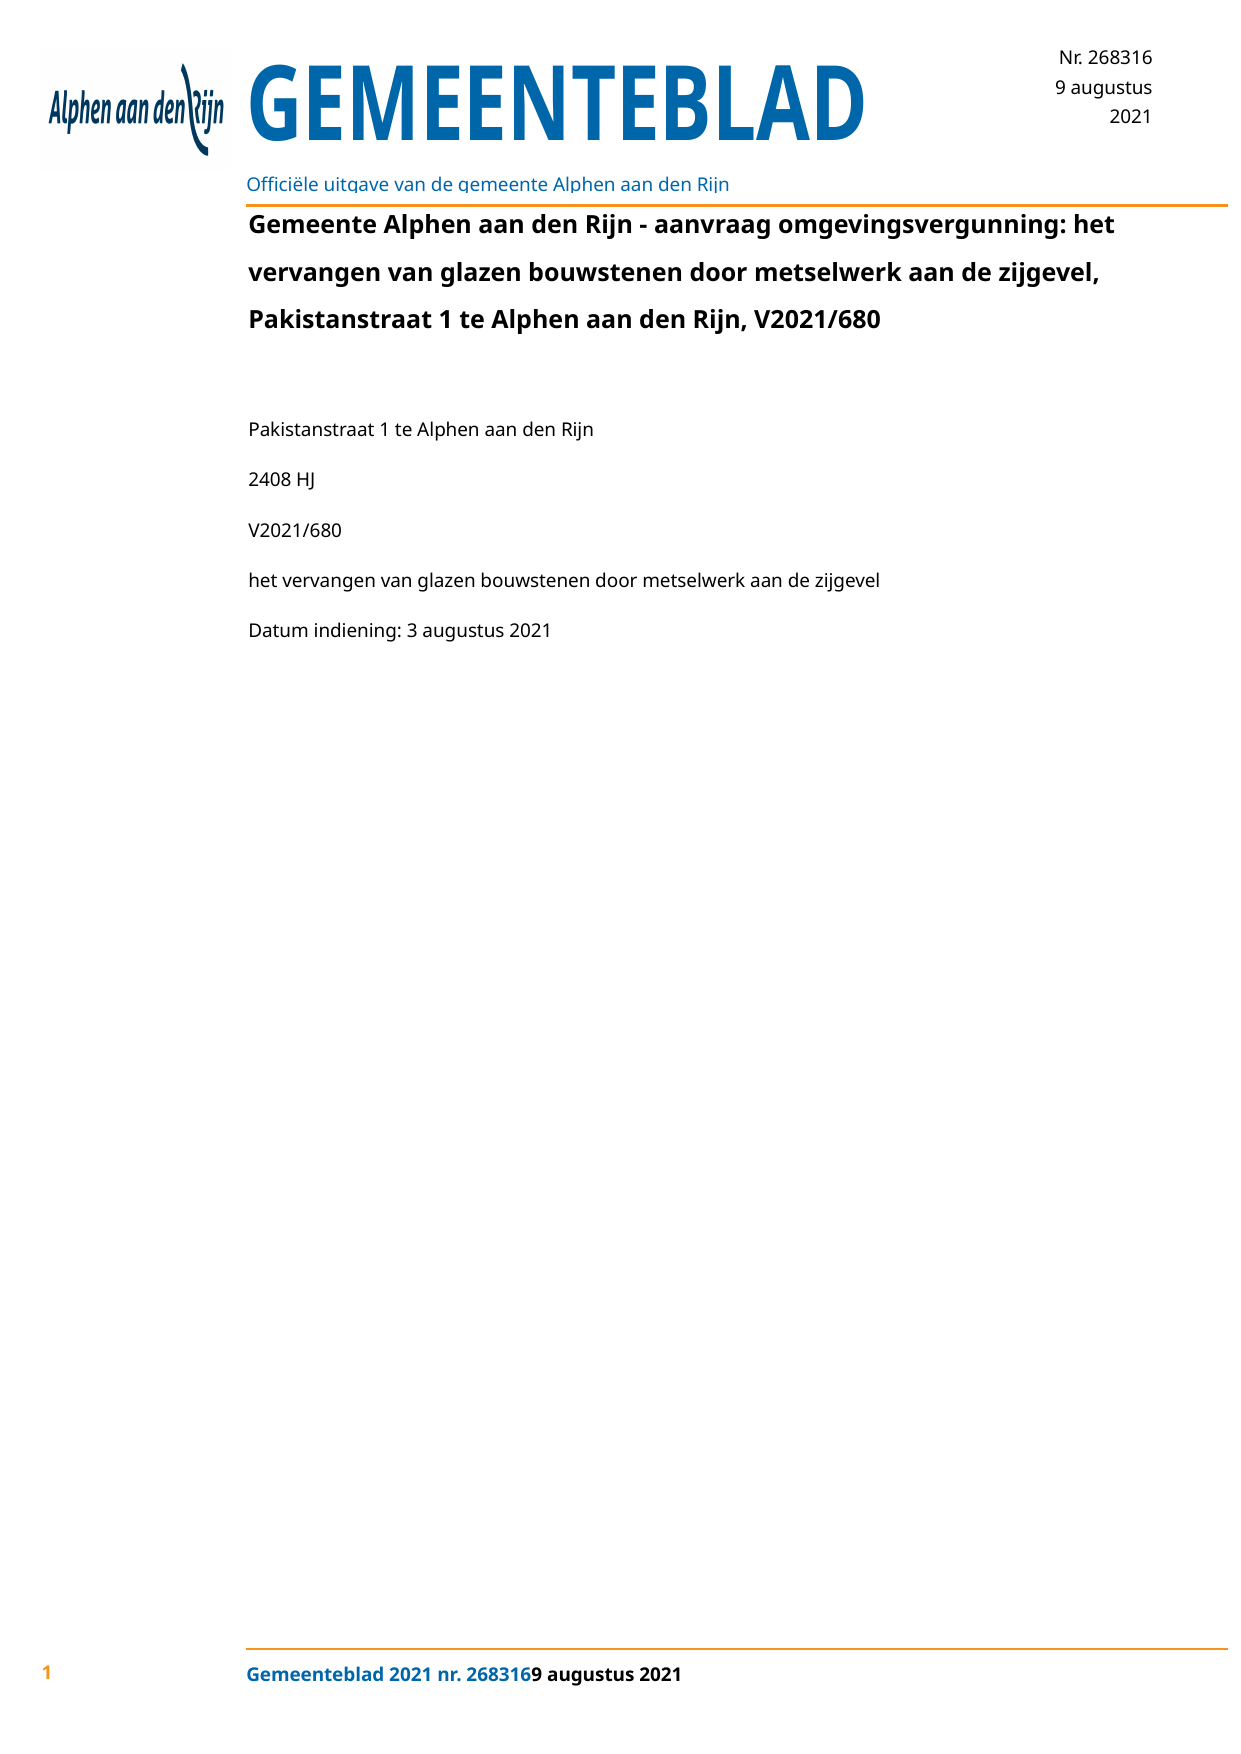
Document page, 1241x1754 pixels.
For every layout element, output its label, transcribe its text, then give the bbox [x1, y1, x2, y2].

text V2021/680 [248, 517, 1152, 542]
text Datum indiening: 3 augustus 2021 [248, 618, 1152, 643]
text het vervangen van glazen bouwstenen door metselwerk aan de zijgevel [248, 567, 1152, 593]
text Pakistanstraat 1 te Alphen aan den Rijn [248, 416, 1152, 442]
text 2408 HJ [248, 466, 1152, 492]
text Gemeente Alphen aan den Rijn - aanvraag omgevingsvergunning: het vervangen van glazen bouwstenen door metselwerk aan de zijgevel, Pakistanstraat 1 te Alphen aan den Rijn, V2021/680 [248, 207, 1152, 336]
picture [41, 47, 231, 172]
